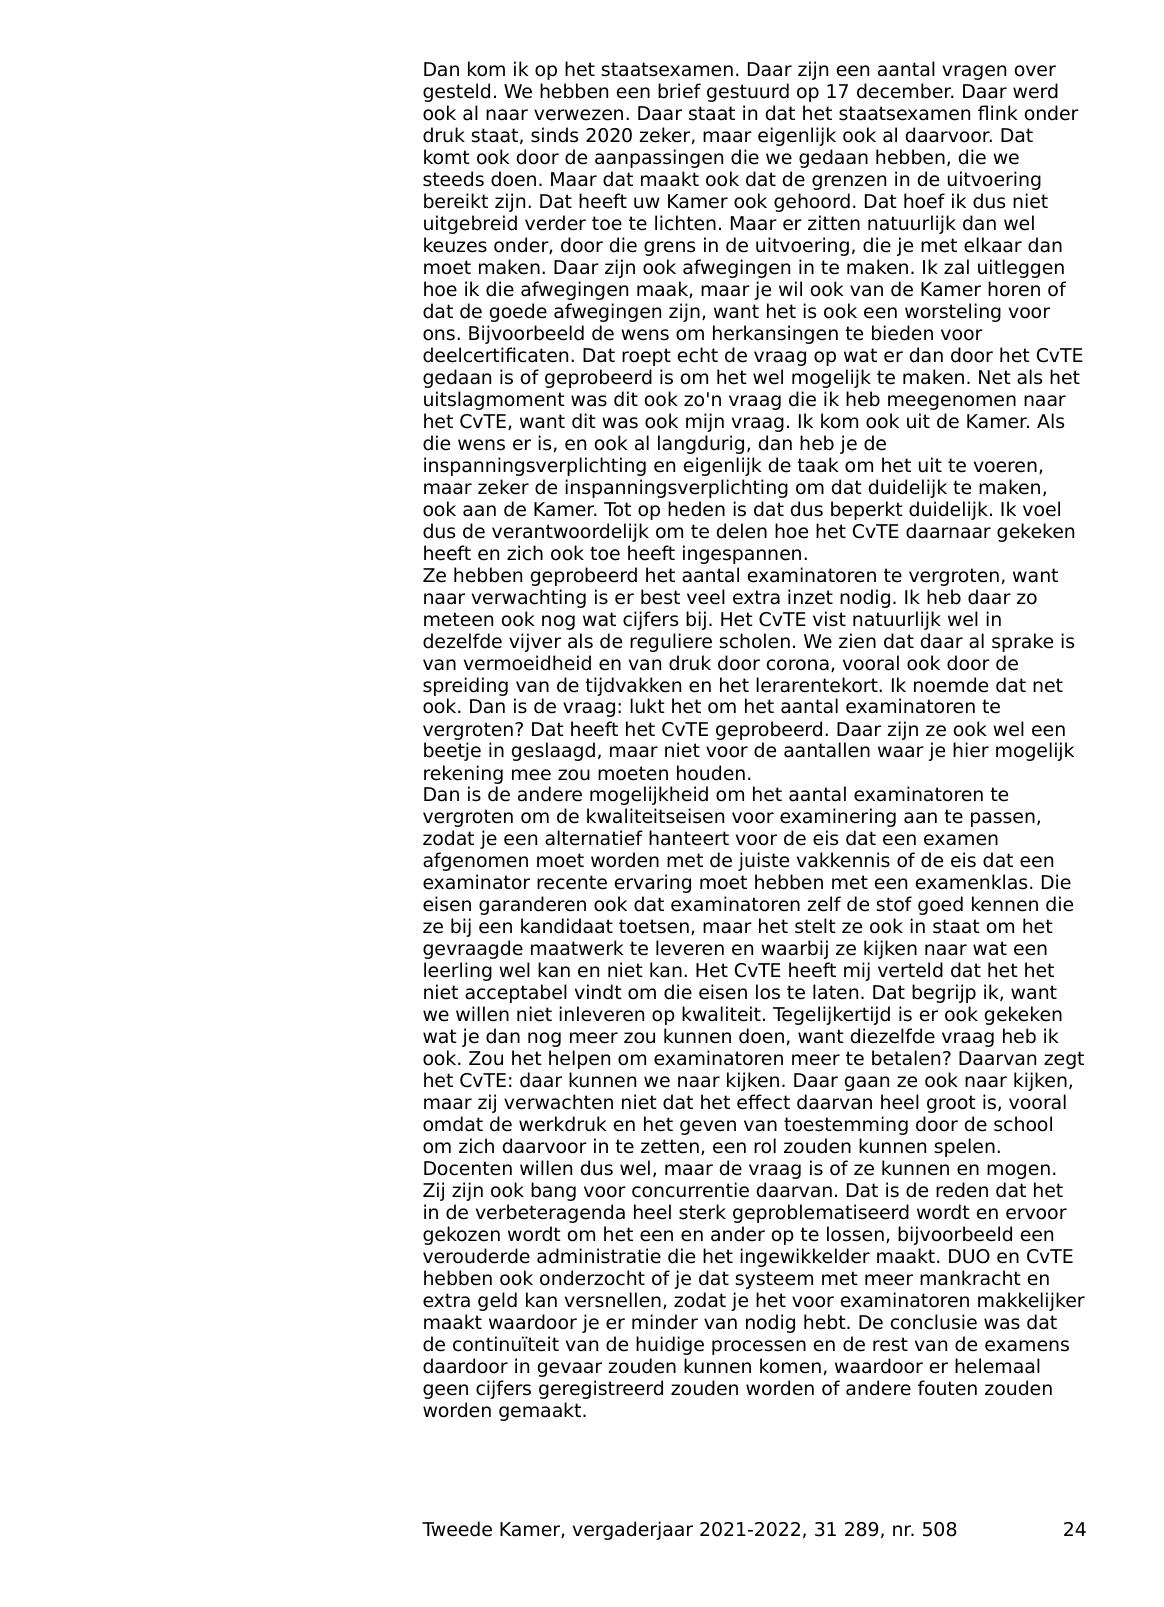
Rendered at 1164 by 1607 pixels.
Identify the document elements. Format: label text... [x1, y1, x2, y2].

text Dan kom ik op het staatsexamen. Daar zijn een aantal vragen over gesteld. We hebben een brief gestuurd op 17 december. Daar werd ook al naar verwezen. Daar staat in dat het staatsexamen flink onder druk staat, sinds 2020 zeker, maar eigenlijk ook al daarvoor. Dat komt ook door de aanpassingen die we gedaan hebben, die we steeds doen. Maar dat maakt ook dat de grenzen in de uitvoering bereikt zijn. Dat heeft uw Kamer ook gehoord. Dat hoef ik dus niet uitgebreid verder toe te lichten. Maar er zitten natuurlijk dan wel keuzes onder, door die grens in de uitvoering, die je met elkaar dan moet maken. Daar zijn ook afwegingen in te maken. Ik zal uitleggen hoe ik die afwegingen maak, maar je wil ook van de Kamer horen of dat de goede afwegingen zijn, want het is ook een worsteling voor ons. Bijvoorbeeld de wens om herkansingen te bieden voor deelcertificaten. Dat roept echt de vraag op wat er dan door het CvTE gedaan is of geprobeerd is om het wel mogelijk te maken. Net als het uitslagmoment was dit ook zo'n vraag die ik heb meegenomen naar het CvTE, want dit was ook mijn vraag. Ik kom ook uit de Kamer. Als die wens er is, en ook al langdurig, dan heb je de inspanningsverplichting en eigenlijk de taak om het uit te voeren, maar zeker de inspanningsverplichting om dat duidelijk te maken, ook aan de Kamer. Tot op heden is dat dus beperkt duidelijk. Ik voel dus de verantwoordelijk om te delen hoe het CvTE daarnaar gekeken heeft en zich ook toe heeft ingespannen. [422, 59, 1087, 564]
text Dan is de andere mogelijkheid om het aantal examinatoren te vergroten om de kwaliteitseisen voor examinering aan te passen, zodat je een alternatief hanteert voor de eis dat een examen afgenomen moet worden met de juiste vakkennis of de eis dat een examinator recente ervaring moet hebben met een examenklas. Die eisen garanderen ook dat examinatoren zelf de stof goed kennen die ze bij een kandidaat toetsen, maar het stelt ze ook in staat om het gevraagde maatwerk te leveren en waarbij ze kijken naar wat een leerling wel kan en niet kan. Het CvTE heeft mij verteld dat het het niet acceptabel vindt om die eisen los te laten. Dat begrijp ik, want we willen niet inleveren op kwaliteit. Tegelijkertijd is er ook gekeken wat je dan nog meer zou kunnen doen, want diezelfde vraag heb ik ook. Zou het helpen om examinatoren meer te betalen? Daarvan zegt het CvTE: daar kunnen we naar kijken. Daar gaan ze ook naar kijken, maar zij verwachten niet dat het effect daarvan heel groot is, vooral omdat de werkdruk en het geven van toestemming door de school om zich daarvoor in te zetten, een rol zouden kunnen spelen. Docenten willen dus wel, maar de vraag is of ze kunnen en mogen. Zij zijn ook bang voor concurrentie daarvan. Dat is de reden dat het in de verbeteragenda heel sterk geproblematiseerd wordt en ervoor gekozen wordt om het een en ander op te lossen, bijvoorbeeld een verouderde administratie die het ingewikkelder maakt. DUO en CvTE hebben ook onderzocht of je dat systeem met meer mankracht en extra geld kan versnellen, zodat je het voor examinatoren makkelijker maakt waardoor je er minder van nodig hebt. De conclusie was dat de continuïteit van de huidige processen en de rest van de examens daardoor in gevaar zouden kunnen komen, waardoor er helemaal geen cijfers geregistreerd zouden worden of andere fouten zouden worden gemaakt. [422, 784, 1087, 1422]
text Ze hebben geprobeerd het aantal examinatoren te vergroten, want naar verwachting is er best veel extra inzet nodig. Ik heb daar zo meteen ook nog wat cijfers bij. Het CvTE vist natuurlijk wel in dezelfde vijver als de reguliere scholen. We zien dat daar al sprake is van vermoeidheid en van druk door corona, vooral ook door de spreiding van de tijdvakken en het lerarentekort. Ik noemde dat net ook. Dan is de vraag: lukt het om het aantal examinatoren te vergroten? Dat heeft het CvTE geprobeerd. Daar zijn ze ook wel een beetje in geslaagd, maar niet voor de aantallen waar je hier mogelijk rekening mee zou moeten houden. [422, 564, 1087, 784]
